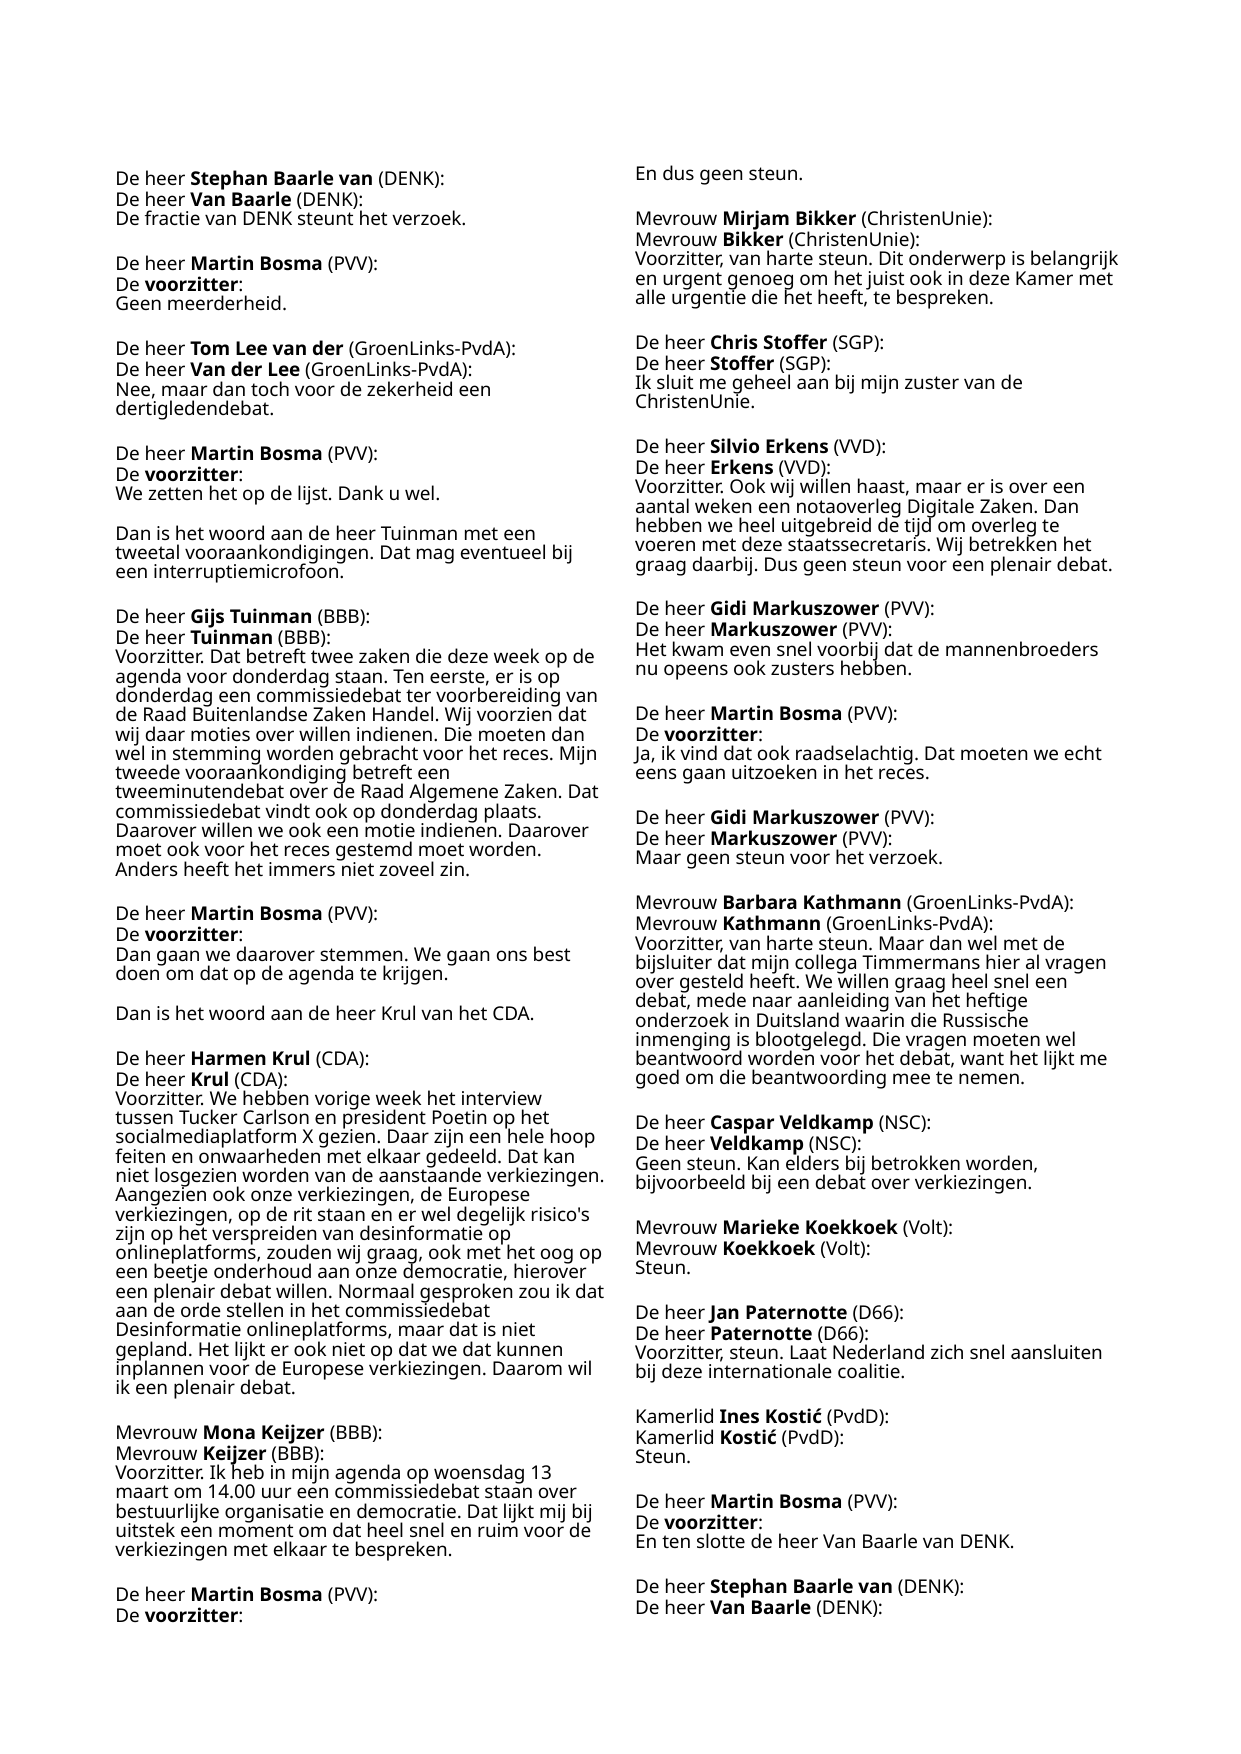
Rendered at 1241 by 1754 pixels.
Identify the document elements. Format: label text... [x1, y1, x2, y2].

text De heer Gidi Markuszower (PVV): [635, 596, 1125, 621]
text Dan is het woord aan de heer Tuinman met een tweetal vooraankondigingen. Dat mag eventueel bij een interruptiemicrofoon. [115, 525, 605, 583]
text Geen meerderheid. [115, 295, 605, 315]
text De heer Harmen Krul (CDA): [115, 1045, 605, 1071]
text Nee, maar dan toch voor de zekerheid een dertigledendebat. [115, 381, 605, 419]
text Voorzitter, van harte steun. Dit onderwerp is belangrijk en urgent genoeg om het juist ook in deze Kamer met alle urgentie die het heeft, te bespreken. [635, 250, 1125, 308]
text Mevrouw Bikker (ChristenUnie): [635, 231, 1125, 250]
text Dan is het woord aan de heer Krul van het CDA. [115, 1005, 605, 1024]
text De heer Tom Lee van der (GroenLinks-PvdA): [115, 336, 605, 361]
text De heer Stoffer (SGP): [635, 355, 1125, 374]
text De heer Caspar Veldkamp (NSC): [635, 1109, 1125, 1135]
text De voorzitter: [635, 726, 1125, 745]
text De voorzitter: [115, 466, 605, 485]
text Mevrouw Marieke Koekkoek (Volt): [635, 1214, 1125, 1239]
text Voorzitter. Ook wij willen haast, maar er is over een aantal weken een notaoverleg Digitale Zaken. Dan hebben we heel uitgebreid de tijd om overleg te voeren met deze staatssecretaris. Wij betrekken het graag daarbij. Dus geen steun voor een plenair debat. [635, 478, 1125, 575]
text De heer Markuszower (PVV): [635, 830, 1125, 849]
text De heer Tuinman (BBB): [115, 629, 605, 648]
text De heer Martin Bosma (PVV): [115, 1581, 605, 1607]
text De heer Stephan Baarle van (DENK): [635, 1573, 1125, 1599]
text De voorzitter: [115, 1607, 605, 1626]
text Kamerlid Ines Kostić (PvdD): [635, 1403, 1125, 1429]
text De heer Markuszower (PVV): [635, 621, 1125, 641]
text De heer Veldkamp (NSC): [635, 1135, 1125, 1154]
text Voorzitter, van harte steun. Maar dan wel met de bijsluiter dat mijn collega Timmermans hier al vragen over gesteld heeft. We willen graag heel snel een debat, mede naar aanleiding van het heftige onderzoek in Duitsland waarin die Russische inmenging is blootgelegd. Die vragen moeten wel beantwoord worden voor het debat, want het lijkt me goed om die beantwoording mee te nemen. [635, 934, 1125, 1089]
text De voorzitter: [115, 276, 605, 295]
text Kamerlid Kostić (PvdD): [635, 1429, 1125, 1448]
text Maar geen steun voor het verzoek. [635, 849, 1125, 869]
text De heer Martin Bosma (PVV): [635, 1488, 1125, 1514]
text De heer Van Baarle (DENK): [115, 191, 605, 210]
text De heer Martin Bosma (PVV): [115, 250, 605, 276]
text De heer Chris Stoffer (SGP): [635, 329, 1125, 355]
text De heer Erkens (VVD): [635, 459, 1125, 478]
text Mevrouw Mona Keijzer (BBB): [115, 1419, 605, 1445]
text De heer Gijs Tuinman (BBB): [115, 603, 605, 629]
text De voorzitter: [635, 1514, 1125, 1533]
text De heer Paternotte (D66): [635, 1325, 1125, 1344]
text Ja, ik vind dat ook raadselachtig. Dat moeten we echt eens gaan uitzoeken in het reces. [635, 745, 1125, 783]
text Mevrouw Mirjam Bikker (ChristenUnie): [635, 205, 1125, 231]
text Steun. [635, 1259, 1125, 1278]
text En ten slotte de heer Van Baarle van DENK. [635, 1533, 1125, 1553]
text Mevrouw Barbara Kathmann (GroenLinks-PvdA): [635, 889, 1125, 915]
text Voorzitter. We hebben vorige week het interview tussen Tucker Carlson en president Poetin op het socialmediaplatform X gezien. Daar zijn een hele hoop feiten en onwaarheden met elkaar gedeeld. Dat kan niet losgezien worden van de aanstaande verkiezingen. Aangezien ook onze verkiezingen, de Europese verkiezingen, op de rit staan en er wel degelijk risico's zijn op het verspreiden van desinformatie op onlineplatforms, zouden wij graag, ook met het oog op een beetje onderhoud aan onze democratie, hierover een plenair debat willen. Normaal gesproken zou ik dat aan de orde stellen in het commissiedebat Desinformatie onlineplatforms, maar dat is niet gepland. Het lijkt er ook niet op dat we dat kunnen inplannen voor de Europese verkiezingen. Daarom wil ik een plenair debat. [115, 1090, 605, 1398]
text Voorzitter. Ik heb in mijn agenda op woensdag 13 maart om 14.00 uur een commissiedebat staan over bestuurlijke organisatie en democratie. Dat lijkt mij bij uitstek een moment om dat heel snel en ruim voor de verkiezingen met elkaar te bespreken. [115, 1464, 605, 1561]
text De heer Van Baarle (DENK): [635, 1599, 1125, 1618]
text De voorzitter: [115, 926, 605, 946]
text De heer Gidi Markuszower (PVV): [635, 804, 1125, 830]
text Ik sluit me geheel aan bij mijn zuster van de ChristenUnie. [635, 374, 1125, 413]
text Voorzitter, steun. Laat Nederland zich snel aansluiten bij deze internationale coalitie. [635, 1344, 1125, 1382]
text Mevrouw Keijzer (BBB): [115, 1445, 605, 1464]
text Het kwam even snel voorbij dat de mannenbroeders nu opeens ook zusters hebben. [635, 641, 1125, 679]
text Dan gaan we daarover stemmen. We gaan ons best doen om dat op de agenda te krijgen. [115, 946, 605, 984]
text We zetten het op de lijst. Dank u wel. [115, 485, 605, 504]
text De heer Stephan Baarle van (DENK): [115, 165, 605, 191]
text De heer Van der Lee (GroenLinks-PvdA): [115, 361, 605, 381]
text De heer Krul (CDA): [115, 1071, 605, 1090]
text De heer Martin Bosma (PVV): [635, 700, 1125, 726]
text De fractie van DENK steunt het verzoek. [115, 210, 605, 229]
text Voorzitter. Dat betreft twee zaken die deze week op de agenda voor donderdag staan. Ten eerste, er is op donderdag een commissiedebat ter voorbereiding van de Raad Buitenlandse Zaken Handel. Wij voorzien dat wij daar moties over willen indienen. Die moeten dan wel in stemming worden gebracht voor het reces. Mijn tweede vooraankondiging betreft een tweeminutendebat over de Raad Algemene Zaken. Dat commissiedebat vindt ook op donderdag plaats. Daarover willen we ook een motie indienen. Daarover moet ook voor het reces gestemd moet worden. Anders heeft het immers niet zoveel zin. [115, 648, 605, 880]
text Mevrouw Kathmann (GroenLinks-PvdA): [635, 915, 1125, 934]
text Steun. [635, 1448, 1125, 1468]
text De heer Martin Bosma (PVV): [115, 440, 605, 466]
text Geen steun. Kan elders bij betrokken worden, bijvoorbeeld bij een debat over verkiezingen. [635, 1154, 1125, 1193]
text Mevrouw Koekkoek (Volt): [635, 1239, 1125, 1259]
text De heer Silvio Erkens (VVD): [635, 433, 1125, 459]
text De heer Martin Bosma (PVV): [115, 901, 605, 926]
text En dus geen steun. [635, 165, 1125, 184]
text De heer Jan Paternotte (D66): [635, 1299, 1125, 1325]
